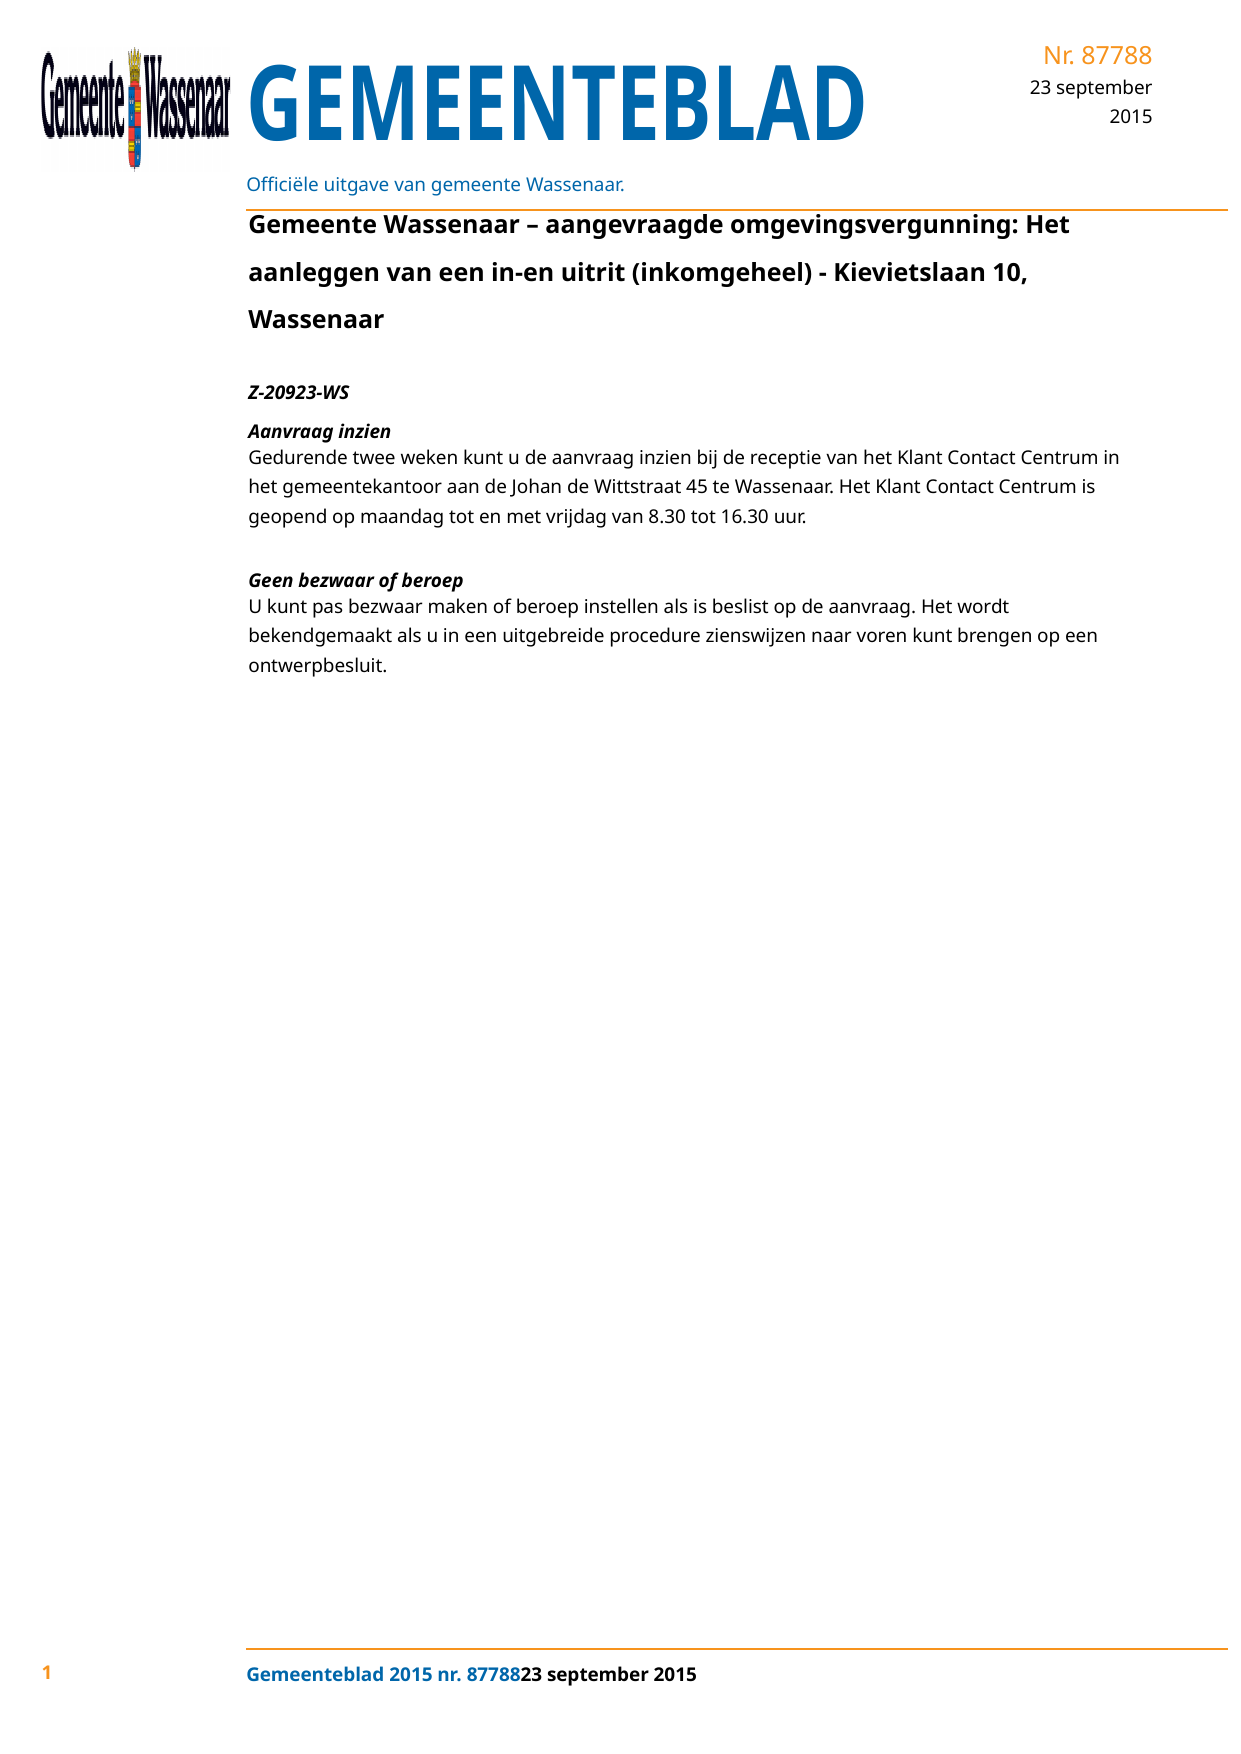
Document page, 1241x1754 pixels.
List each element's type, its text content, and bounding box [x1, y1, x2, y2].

text Geen bezwaar of beroep [248, 567, 1152, 593]
text Gedurende twee weken kunt u de aanvraag inzien bij de receptie van het Klant Contact Centrum in het gemeentekantoor aan de Johan de Wittstraat 45 te Wassenaar. Het Klant Contact Centrum is geopend op maandag tot en met vrijdag van 8.30 tot 16.30 uur. [248, 444, 1152, 529]
text Aanvraag inzien [248, 418, 1152, 444]
text Gemeente Wassenaar – aangevraagde omgevingsvergunning: Het aanleggen van een in-en uitrit (inkomgeheel) - Kievietslaan 10, Wassenaar [248, 211, 1152, 336]
text Z-20923-WS [248, 379, 1152, 405]
text U kunt pas bezwaar maken of beroep instellen als is beslist op de aanvraag. Het wordt bekendgemaakt als u in een uitgebreide procedure zienswijzen naar voren kunt brengen op een ontwerpbesluit. [248, 593, 1152, 678]
picture [41, 47, 231, 172]
